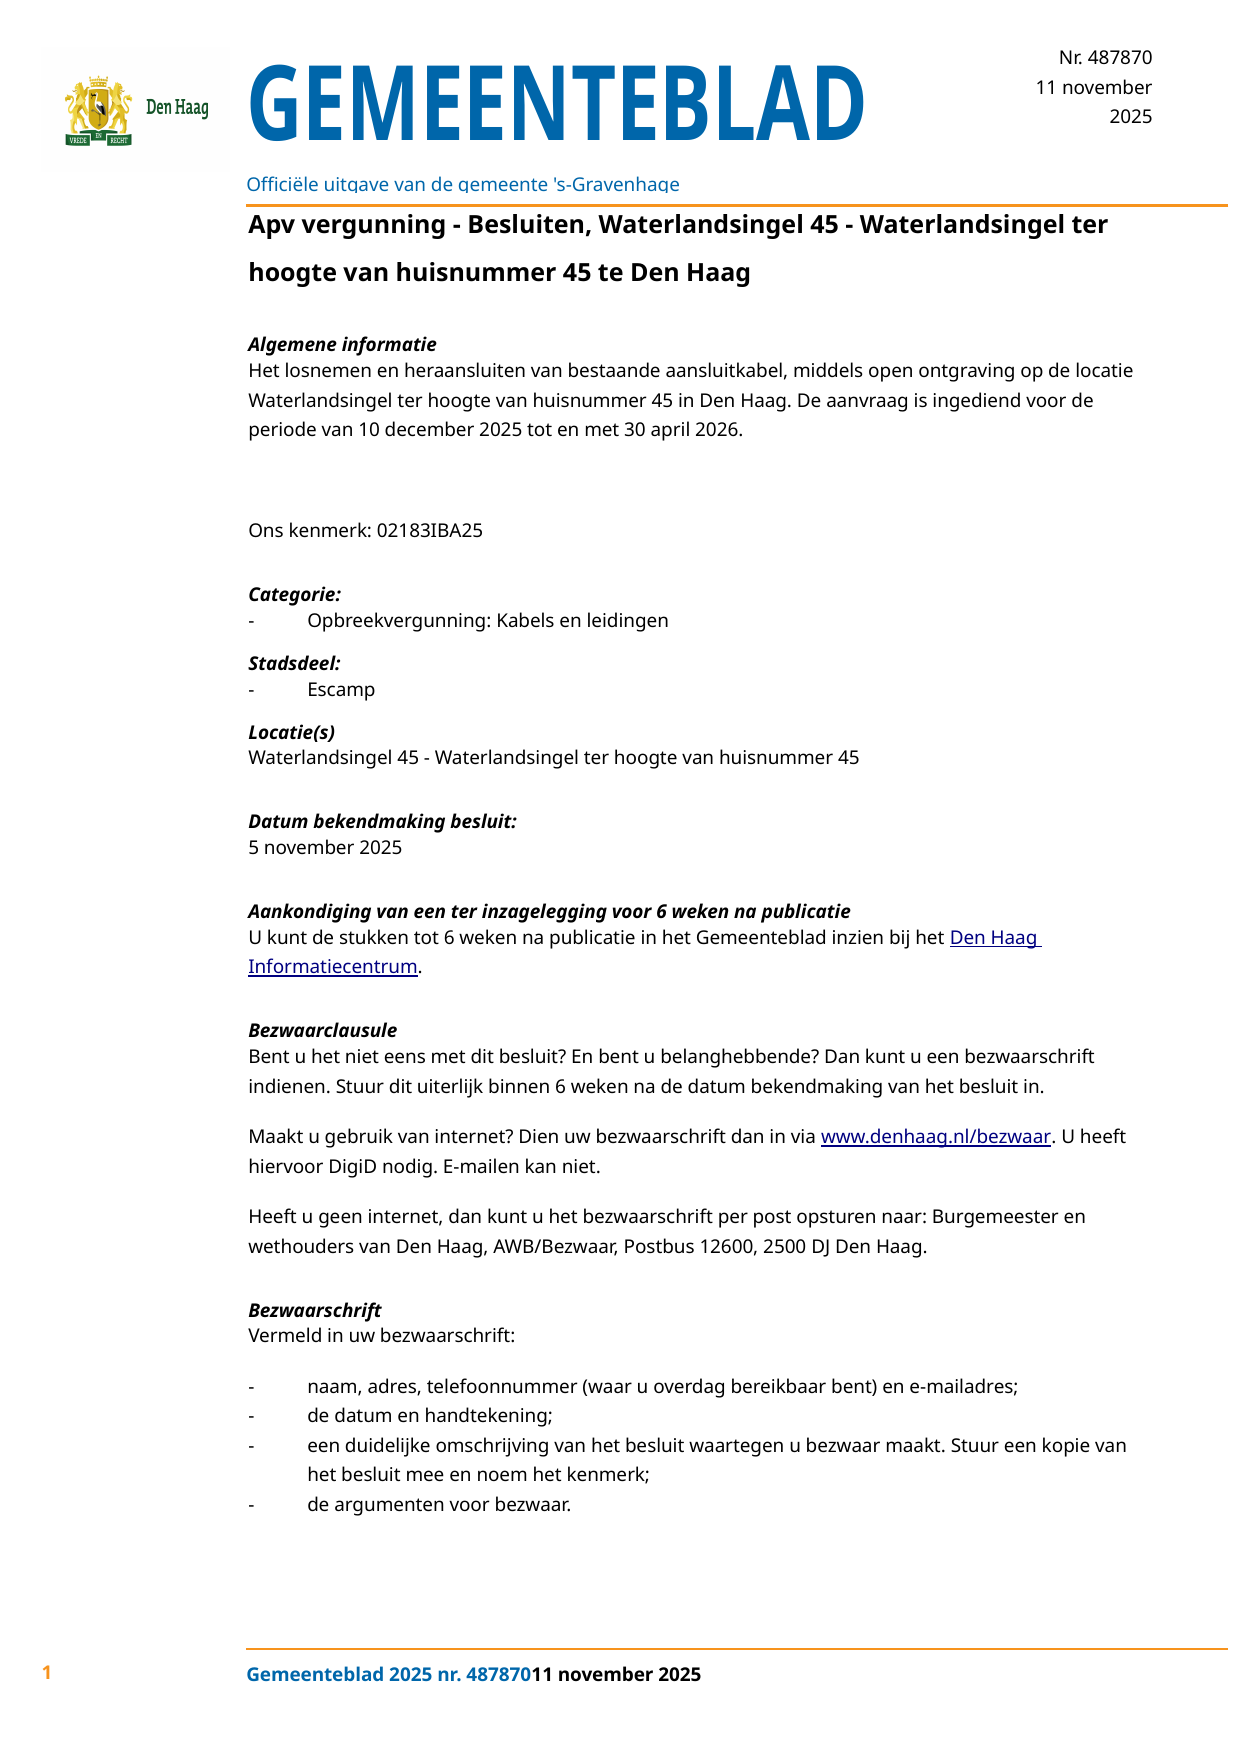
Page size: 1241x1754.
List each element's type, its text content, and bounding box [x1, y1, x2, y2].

text Ons kenmerk: 02183IBA25 [248, 517, 1152, 543]
text Waterlandsingel 45 - Waterlandsingel ter hoogte van huisnummer 45 [248, 744, 1152, 770]
text Bezwaarclausule [248, 1017, 1152, 1043]
text Locatie(s) [248, 719, 1152, 744]
list naam, adres, telefoonnummer (waar u overdag bereikbaar bent) en e-mailadres; [248, 1373, 1152, 1399]
list Escamp [248, 676, 1152, 701]
text Categorie: [248, 581, 1152, 607]
text Apv vergunning - Besluiten, Waterlandsingel 45 - Waterlandsingel ter hoogte van huisnummer 45 te Den Haag [248, 207, 1152, 288]
text Bezwaarschrift [248, 1297, 1152, 1322]
list de argumenten voor bezwaar. [248, 1491, 1152, 1517]
text Stadsdeel: [248, 650, 1152, 676]
list een duidelijke omschrijving van het besluit waartegen u bezwaar maakt. Stuur een kopie van het besluit mee en noem het kenmerk; [248, 1432, 1152, 1487]
text Bent u het niet eens met dit besluit? En bent u belanghebbende? Dan kunt u een bezwaarschrift indienen. Stuur dit uiterlijk binnen 6 weken na de datum bekendmaking van het besluit in. [248, 1043, 1152, 1098]
text Algemene informatie [248, 331, 1152, 357]
text 5 november 2025 [248, 834, 1152, 860]
text Vermeld in uw bezwaarschrift: [248, 1322, 1152, 1348]
text Datum bekendmaking besluit: [248, 808, 1152, 834]
text Maakt u gebruik van internet? Dien uw bezwaarschrift dan in via www.denhaag.nl/bezwaar. U heeft hiervoor DigiD nodig. E-mailen kan niet. [248, 1123, 1152, 1178]
picture [41, 47, 231, 172]
text U kunt de stukken tot 6 weken na publicatie in het Gemeenteblad inzien bij het Den Haag Informatiecentrum. [248, 924, 1152, 979]
list Opbreekvergunning: Kabels en leidingen [248, 607, 1152, 633]
text Aankondiging van een ter inzagelegging voor 6 weken na publicatie [248, 898, 1152, 924]
text Het losnemen en heraansluiten van bestaande aansluitkabel, middels open ontgraving op de locatie Waterlandsingel ter hoogte van huisnummer 45 in Den Haag. De aanvraag is ingediend voor de periode van 10 december 2025 tot en met 30 april 2026. [248, 357, 1152, 442]
list de datum en handtekening; [248, 1402, 1152, 1428]
text Heeft u geen internet, dan kunt u het bezwaarschrift per post opsturen naar: Burgemeester en wethouders van Den Haag, AWB/Bezwaar, Postbus 12600, 2500 DJ Den Haag. [248, 1203, 1152, 1258]
